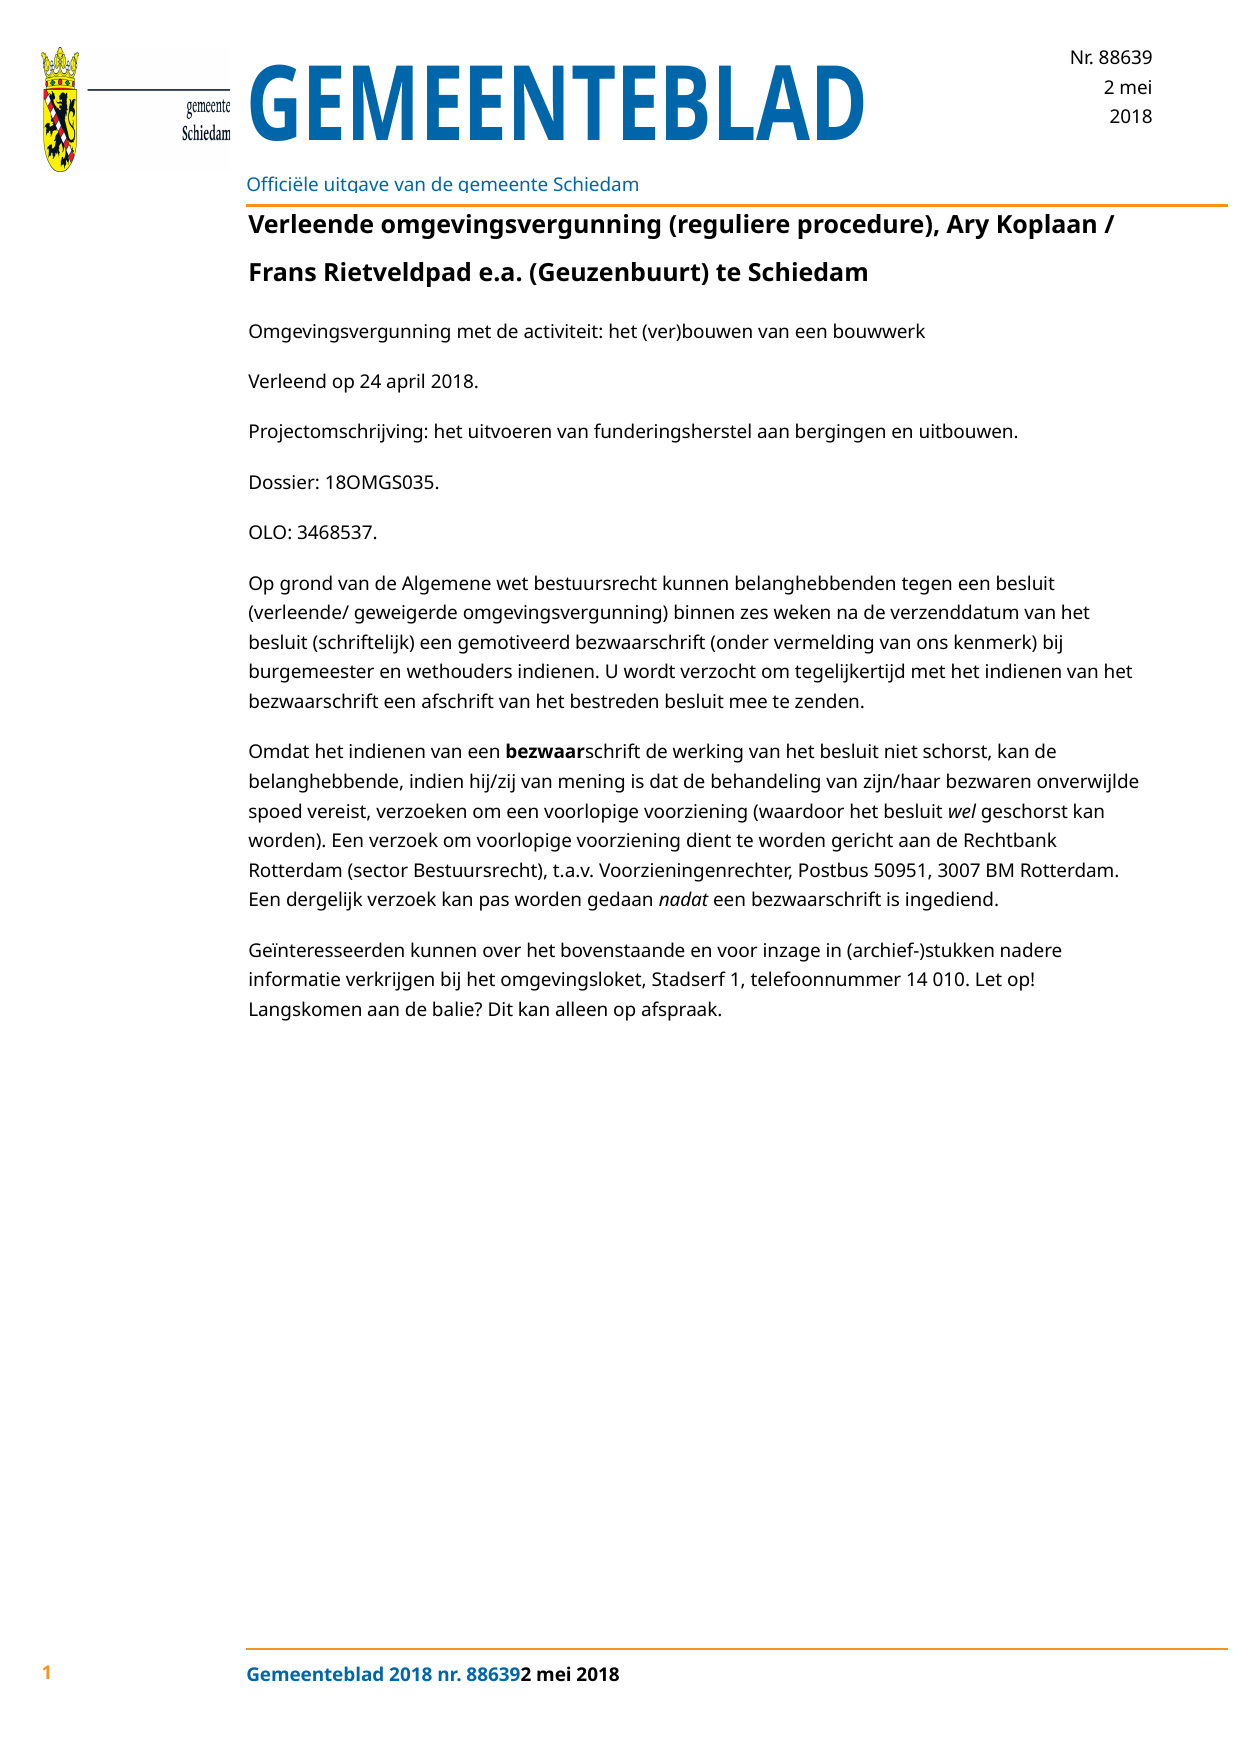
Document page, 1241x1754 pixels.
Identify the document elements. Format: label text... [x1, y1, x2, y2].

text Verleende omgevingsvergunning (reguliere procedure), Ary Koplaan / Frans Rietveldpad e.a. (Geuzenbuurt) te Schiedam [248, 207, 1152, 288]
text Dossier: 18OMGS035. [248, 469, 1152, 495]
text Projectomschrijving: het uitvoeren van funderingsherstel aan bergingen en uitbouwen. [248, 419, 1152, 444]
text Geïnteresseerden kunnen over het bovenstaande en voor inzage in (archief-)stukken nadere informatie verkrijgen bij het omgevingsloket, Stadserf 1, telefoonnummer 14 010. Let op! Langskomen aan de balie? Dit kan alleen op afspraak. [248, 937, 1152, 1022]
text Omgevingsvergunning met de activiteit: het (ver)bouwen van een bouwwerk [248, 318, 1152, 344]
picture [41, 47, 231, 172]
text Omdat het indienen van een bezwaarschrift de werking van het besluit niet schorst, kan de belanghebbende, indien hij/zij van mening is dat de behandeling van zijn/haar bezwaren onverwijlde spoed vereist, verzoeken om een voorlopige voorziening (waardoor het besluit wel geschorst kan worden). Een verzoek om voorlopige voorziening dient te worden gericht aan de Rechtbank Rotterdam (sector Bestuursrecht), t.a.v. Voorzieningenrechter, Postbus 50951, 3007 BM Rotterdam. Een dergelijk verzoek kan pas worden gedaan nadat een bezwaarschrift is ingediend. [248, 739, 1152, 912]
text Verleend op 24 april 2018. [248, 368, 1152, 394]
text OLO: 3468537. [248, 519, 1152, 545]
text Op grond van de Algemene wet bestuursrecht kunnen belanghebbenden tegen een besluit (verleende/ geweigerde omgevingsvergunning) binnen zes weken na de verzenddatum van het besluit (schriftelijk) een gemotiveerd bezwaarschrift (onder vermelding van ons kenmerk) bij burgemeester en wethouders indienen. U wordt verzocht om tegelijkertijd met het indienen van het bezwaarschrift een afschrift van het bestreden besluit mee te zenden. [248, 570, 1152, 714]
